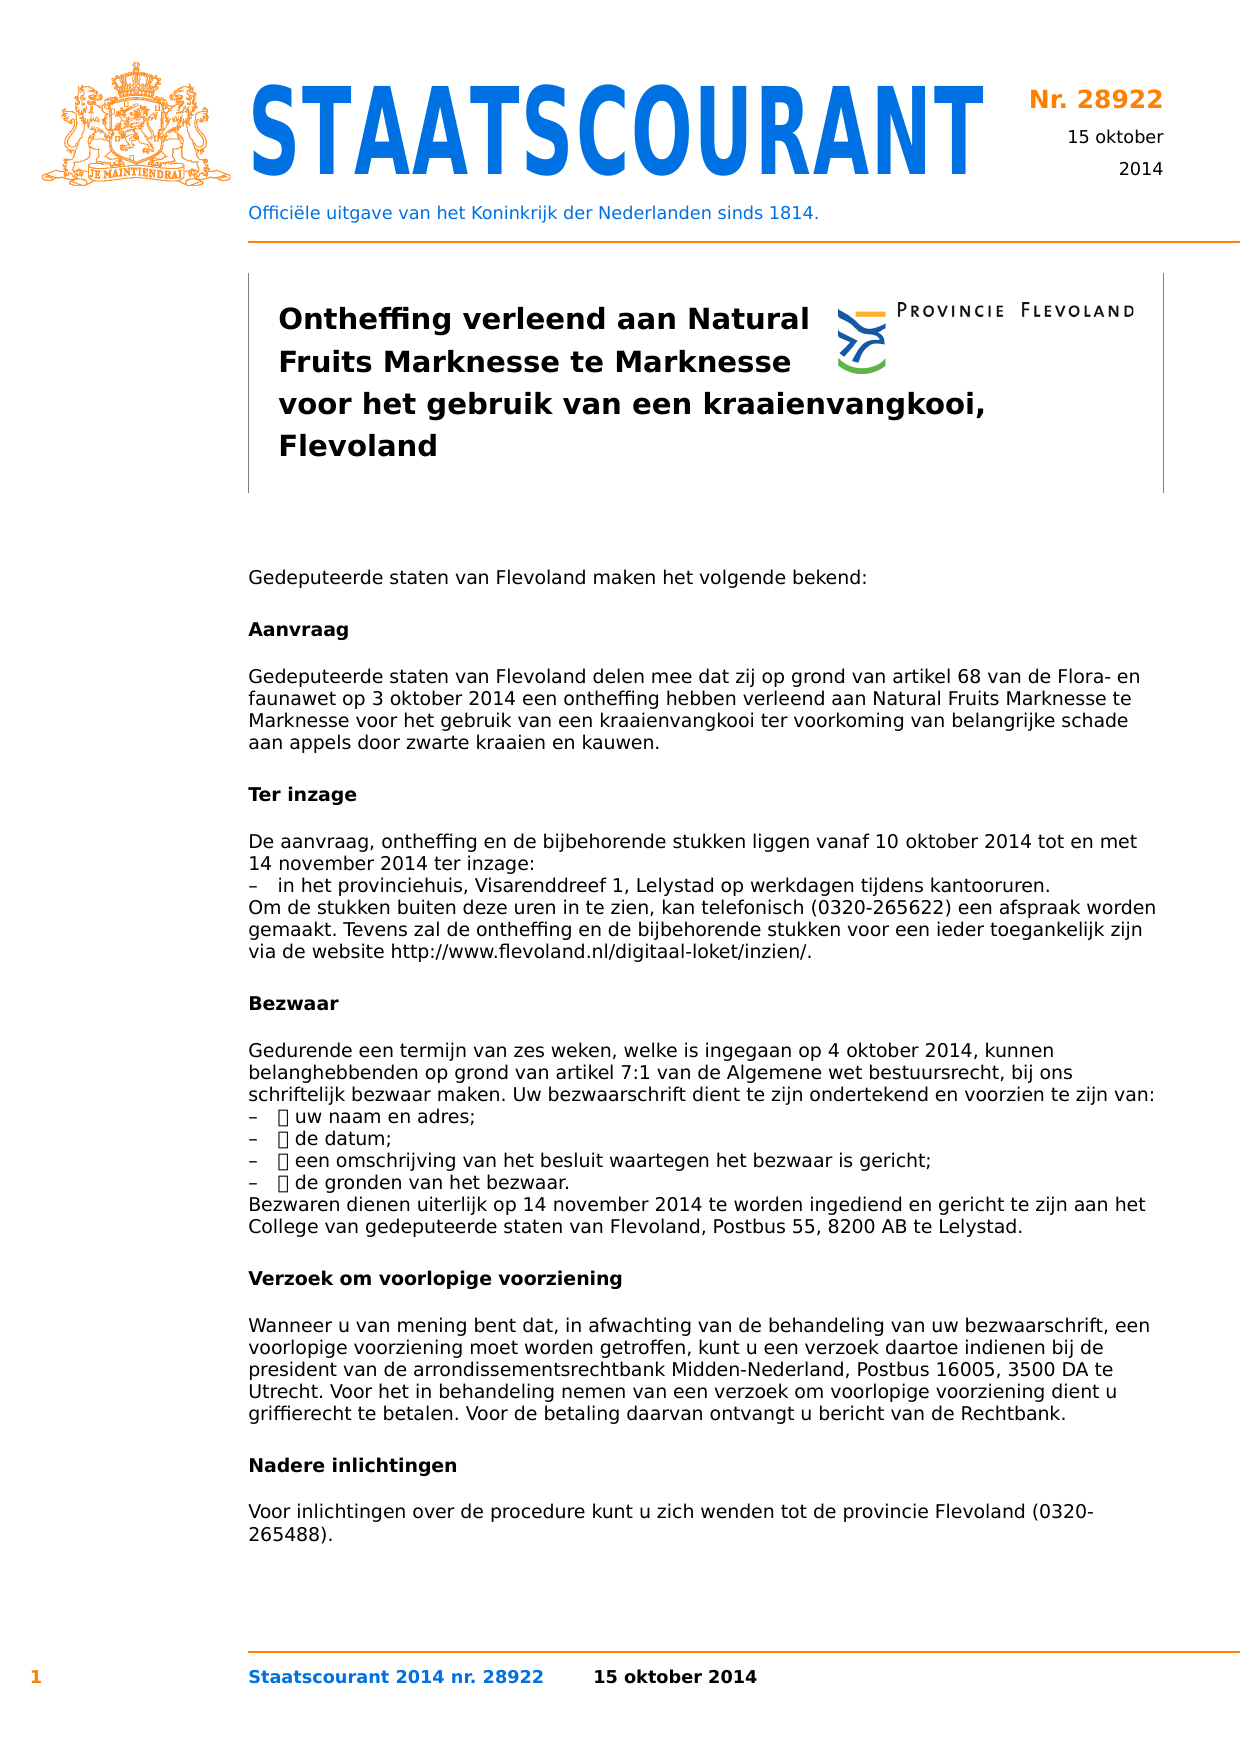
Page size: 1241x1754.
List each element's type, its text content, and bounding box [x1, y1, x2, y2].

text Voor inlichtingen over de procedure kunt u zich wenden tot de provincie Flevoland (0320-265488). [248, 1501, 1163, 1545]
subtitle Aanvraag [248, 619, 1163, 641]
table_header Nr. 28922 [998, 62, 1240, 121]
table_header [25, 62, 248, 241]
picture [838, 302, 1134, 374]
subtitle Nadere inlichtingen [248, 1454, 1163, 1476]
text Wanneer u van mening bent dat, in afwachting van de behandeling van uw bezwaarschrift, een voorlopige voorziening moet worden getroffen, kunt u een verzoek daartoe indienen bij de president van de arrondissementsrechtbank Midden-Nederland, Postbus 16005, 3500 DA te Utrecht. Voor het in behandeling nemen van een verzoek om voorlopige voorziening dient u griffierecht te betalen. Voor de betaling daarvan ontvangt u bericht van de Rechtbank. [248, 1314, 1163, 1424]
table_header STAATSCOURANT [248, 62, 998, 203]
table_cell Officiële uitgave van het Koninkrijk der Nederlanden sinds 1814. [248, 203, 1240, 241]
text –  uw naam en adres; [248, 1106, 1163, 1128]
text Gedurende een termijn van zes weken, welke is ingegaan op 4 oktober 2014, kunnen belanghebbenden op grond van artikel 7:1 van de Algemene wet bestuursrecht, bij ons schriftelijk bezwaar maken. Uw bezwaarschrift dient te zijn ondertekend en voorzien te zijn van: [248, 1040, 1163, 1106]
text –  de datum; [248, 1128, 1163, 1150]
text Om de stukken buiten deze uren in te zien, kan telefonisch (0320-265622) een afspraak worden gemaakt. Tevens zal de ontheffing en de bijbehorende stukken voor een ieder toegankelijk zijn via de website http://www.flevoland.nl/digitaal-loket/inzien/. [248, 897, 1163, 963]
subtitle Ontheffing verleend aan Natural Fruits Marknesse te Marknesse voor het gebruik van een kraaienvangkooi, Flevoland [249, 273, 1163, 493]
table_cell 15 oktober [998, 121, 1240, 153]
text De aanvraag, ontheffing en de bijbehorende stukken liggen vanaf 10 oktober 2014 tot en met 14 november 2014 ter inzage: [248, 831, 1163, 875]
text Gedeputeerde staten van Flevoland delen mee dat zij op grond van artikel 68 van de Flora- en faunawet op 3 oktober 2014 een ontheffing hebben verleend aan Natural Fruits Marknesse te Marknesse voor het gebruik van een kraaienvangkooi ter voorkoming van belangrijke schade aan appels door zwarte kraaien en kauwen. [248, 666, 1163, 754]
subtitle Bezwaar [248, 993, 1163, 1015]
picture [41, 62, 231, 186]
text Gedeputeerde staten van Flevoland maken het volgende bekend: [248, 567, 1163, 589]
text –  de gronden van het bezwaar. [248, 1172, 1163, 1194]
table_cell 2014 [998, 153, 1240, 203]
subtitle Verzoek om voorlopige voorziening [248, 1268, 1163, 1289]
text Bezwaren dienen uiterlijk op 14 november 2014 te worden ingediend en gericht te zijn aan het College van gedeputeerde staten van Flevoland, Postbus 55, 8200 AB te Lelystad. [248, 1194, 1163, 1238]
text –  een omschrijving van het besluit waartegen het bezwaar is gericht; [248, 1150, 1163, 1172]
subtitle Ter inzage [248, 784, 1163, 806]
text – in het provinciehuis, Visarenddreef 1, Lelystad op werkdagen tijdens kantooruren. [248, 875, 1163, 897]
